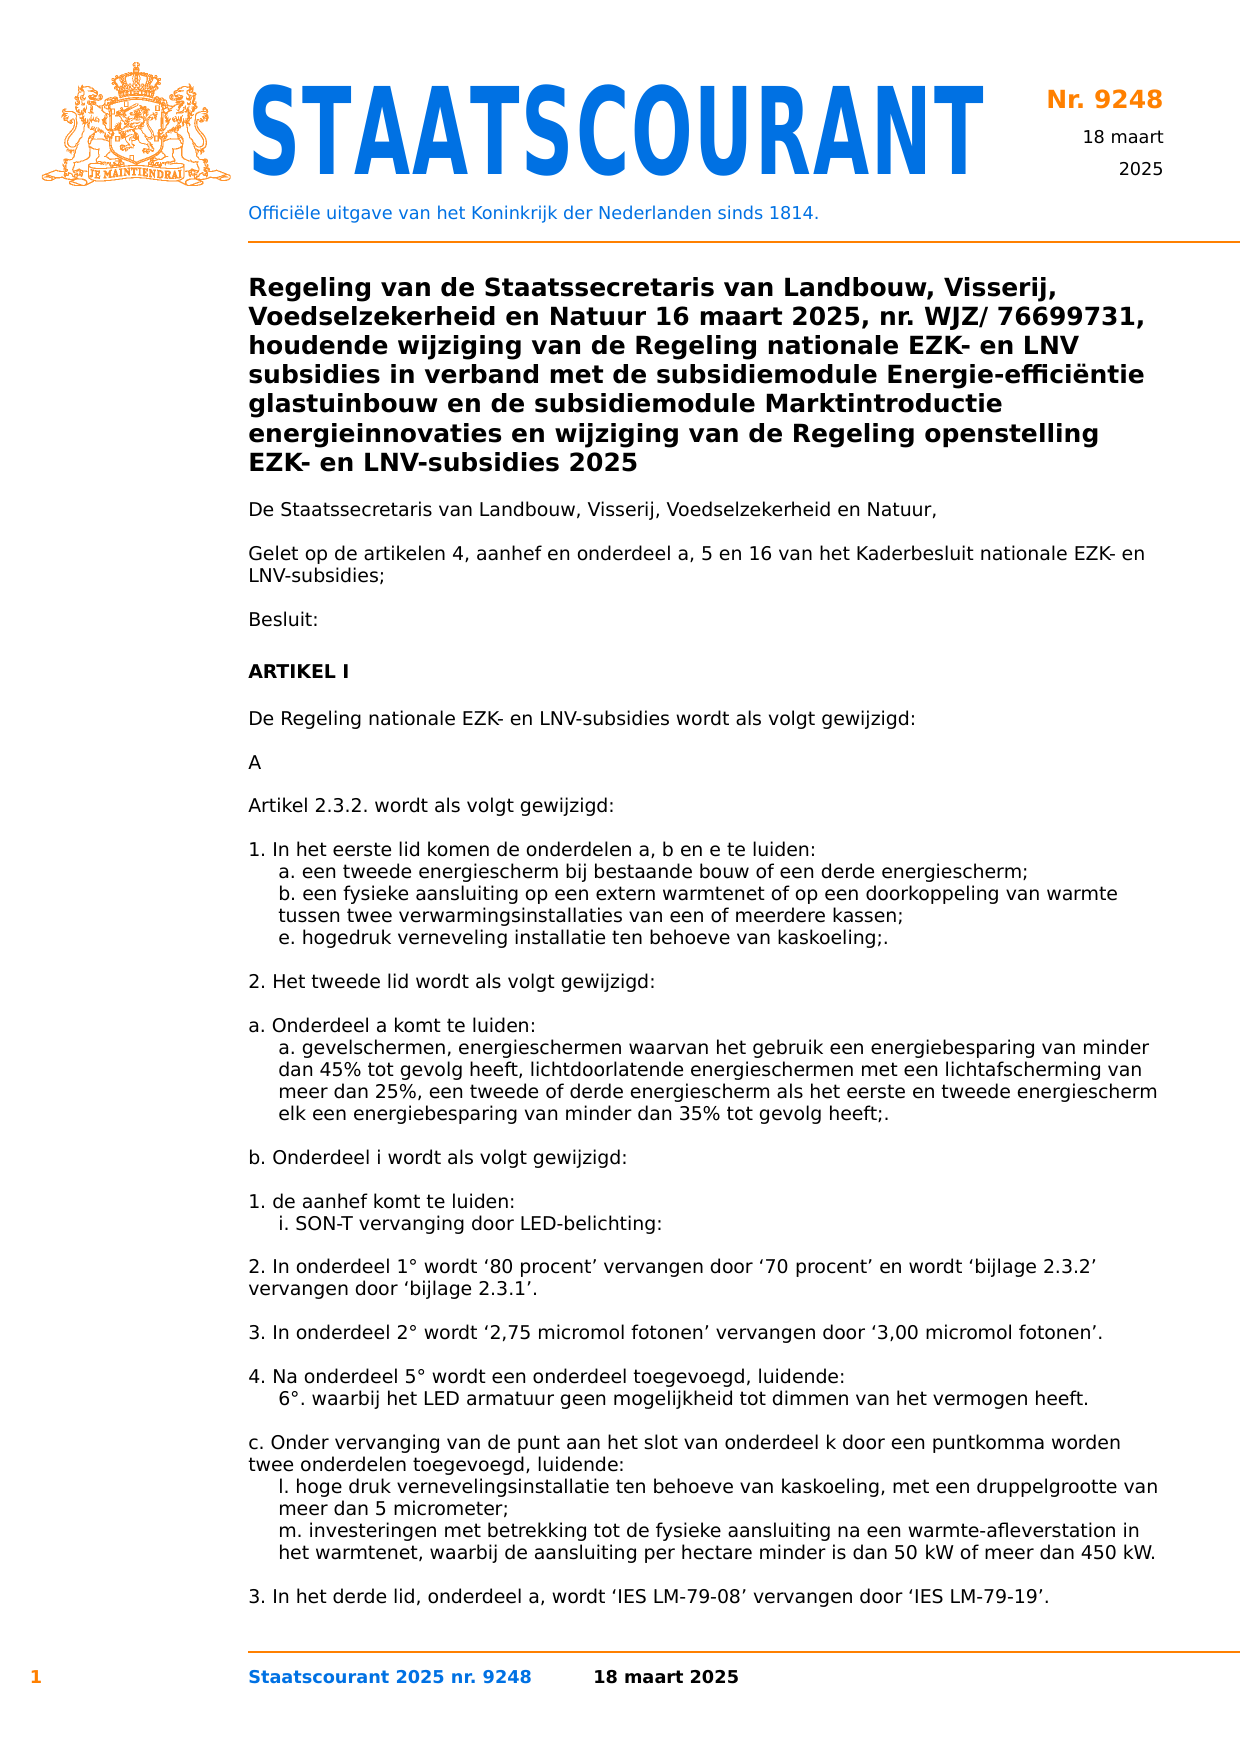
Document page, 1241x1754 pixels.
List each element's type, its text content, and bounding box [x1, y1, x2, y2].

text A [248, 752, 1163, 773]
text a. gevelschermen, energieschermen waarvan het gebruik een energiebesparing van minder dan 45% tot gevolg heeft, lichtdoorlatende energieschermen met een lichtafscherming van meer dan 25%, een tweede of derde energiescherm als het eerste en tweede energiescherm elk een energiebesparing van minder dan 35% tot gevolg heeft;. [278, 1037, 1163, 1125]
text b. Onderdeel i wordt als volgt gewijzigd: [248, 1147, 1163, 1169]
text 2. Het tweede lid wordt als volgt gewijzigd: [248, 971, 1163, 993]
text Gelet op de artikelen 4, aanhef en onderdeel a, 5 en 16 van het Kaderbesluit nationale EZK- en LNV-subsidies; [248, 543, 1163, 587]
text 1. In het eerste lid komen de onderdelen a, b en e te luiden: [248, 839, 1163, 861]
text 1. de aanhef komt te luiden: [248, 1191, 1163, 1212]
text De Regeling nationale EZK- en LNV-subsidies wordt als volgt gewijzigd: [248, 708, 1163, 730]
table_cell 2025 [998, 153, 1240, 203]
text e. hogedruk verneveling installatie ten behoeve van kaskoeling;. [278, 927, 1163, 949]
text a. Onderdeel a komt te luiden: [248, 1015, 1163, 1037]
text 4. Na onderdeel 5° wordt een onderdeel toegevoegd, luidende: [248, 1366, 1163, 1388]
text a. een tweede energiescherm bij bestaande bouw of een derde energiescherm; [278, 861, 1163, 883]
table_header STAATSCOURANT [248, 62, 998, 203]
subtitle Regeling van de Staatssecretaris van Landbouw, Visserij, Voedselzekerheid en Natuur 16 maart 2025, nr. WJZ/ 76699731, houdende wijziging van de Regeling nationale EZK- en LNV subsidies in verband met de subsidiemodule Energie-efficiëntie glastuinbouw en de subsidiemodule Marktintroductie energieinnovaties en wijziging van de Regeling openstelling EZK- en LNV-subsidies 2025 [248, 273, 1163, 477]
text c. Onder vervanging van de punt aan het slot van onderdeel k door een puntkomma worden twee onderdelen toegevoegd, luidende: [248, 1432, 1163, 1476]
text 3. In het derde lid, onderdeel a, wordt ‘IES LM-79-08’ vervangen door ‘IES LM-79-19’. [248, 1586, 1163, 1608]
table_header Nr. 9248 [998, 62, 1240, 121]
picture [41, 62, 231, 186]
text m. investeringen met betrekking tot de fysieke aansluiting na een warmte-afleverstation in het warmtenet, waarbij de aansluiting per hectare minder is dan 50 kW of meer dan 450 kW. [278, 1520, 1163, 1564]
table_header [25, 62, 248, 241]
text 2. In onderdeel 1° wordt ‘80 procent’ vervangen door ‘70 procent’ en wordt ‘bijlage 2.3.2’ vervangen door ‘bijlage 2.3.1’. [248, 1256, 1163, 1300]
text l. hoge druk vernevelingsinstallatie ten behoeve van kaskoeling, met een druppelgrootte van meer dan 5 micrometer; [278, 1476, 1163, 1520]
table_cell 18 maart [998, 121, 1240, 153]
text Besluit: [248, 609, 1163, 631]
text De Staatssecretaris van Landbouw, Visserij, Voedselzekerheid en Natuur, [248, 499, 1163, 521]
table_cell Officiële uitgave van het Koninkrijk der Nederlanden sinds 1814. [248, 203, 1240, 241]
subtitle ARTIKEL I [248, 661, 1163, 683]
text Artikel 2.3.2. wordt als volgt gewijzigd: [248, 795, 1163, 817]
text b. een fysieke aansluiting op een extern warmtenet of op een doorkoppeling van warmte tussen twee verwarmingsinstallaties van een of meerdere kassen; [278, 883, 1163, 927]
text 6°. waarbij het LED armatuur geen mogelijkheid tot dimmen van het vermogen heeft. [278, 1388, 1163, 1410]
text 3. In onderdeel 2° wordt ‘2,75 micromol fotonen’ vervangen door ‘3,00 micromol fotonen’. [248, 1322, 1163, 1344]
text i. SON-T vervanging door LED-belichting: [278, 1212, 1163, 1234]
